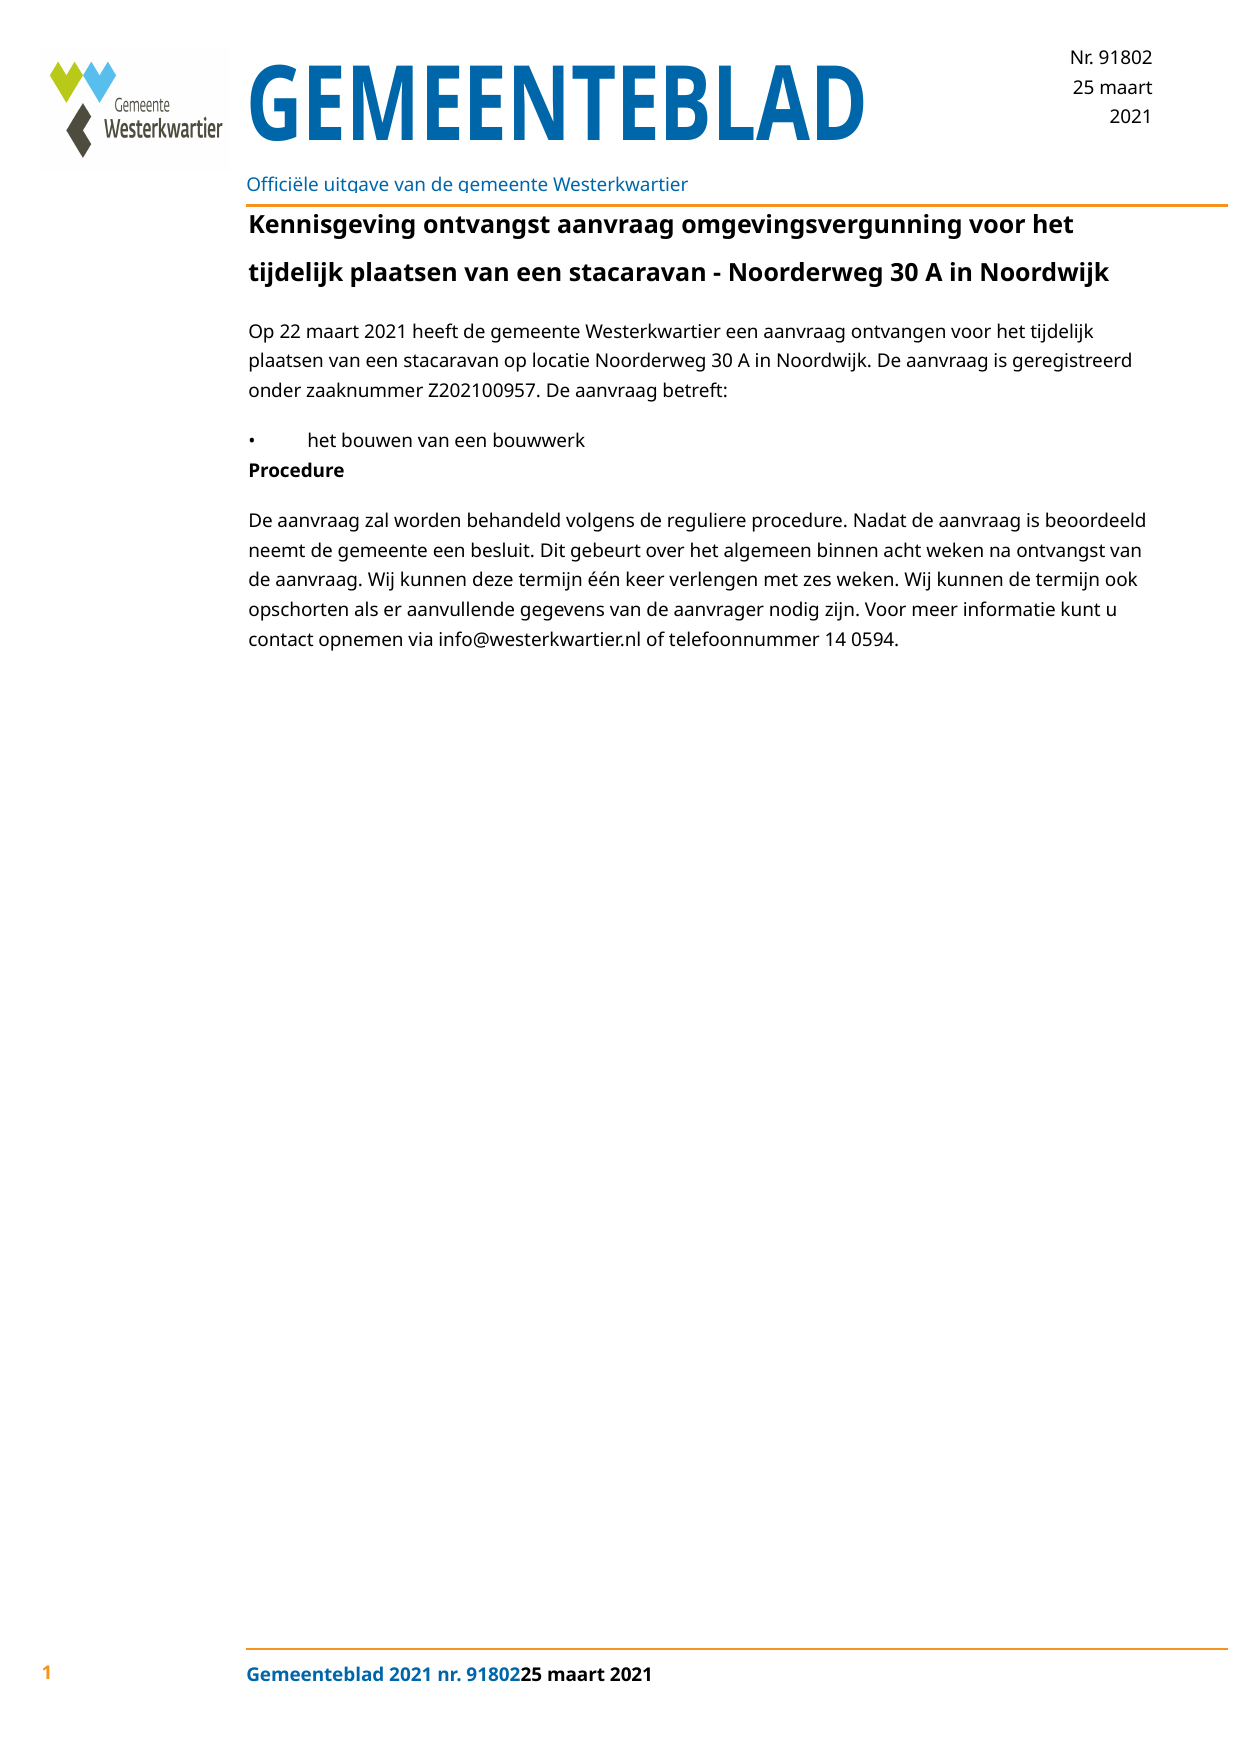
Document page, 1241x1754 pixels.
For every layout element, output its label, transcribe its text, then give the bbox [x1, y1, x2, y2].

text De aanvraag zal worden behandeld volgens de reguliere procedure. Nadat de aanvraag is beoordeeld neemt de gemeente een besluit. Dit gebeurt over het algemeen binnen acht weken na ontvangst van de aanvraag. Wij kunnen deze termijn één keer verlengen met zes weken. Wij kunnen de termijn ook opschorten als er aanvullende gegevens van de aanvrager nodig zijn. Voor meer informatie kunt u contact opnemen via info@westerkwartier.nl of telefoonnummer 14 0594. [248, 507, 1152, 652]
text Kennisgeving ontvangst aanvraag omgevingsvergunning voor het tijdelijk plaatsen van een stacaravan - Noorderweg 30 A in Noordwijk [248, 207, 1152, 288]
picture [41, 47, 231, 172]
text Op 22 maart 2021 heeft de gemeente Westerkwartier een aanvraag ontvangen voor het tijdelijk plaatsen van een stacaravan op locatie Noorderweg 30 A in Noordwijk. De aanvraag is geregistreerd onder zaaknummer Z202100957. De aanvraag betreft: [248, 318, 1152, 403]
list het bouwen van een bouwwerk [248, 427, 1152, 453]
text Procedure [248, 457, 1152, 483]
